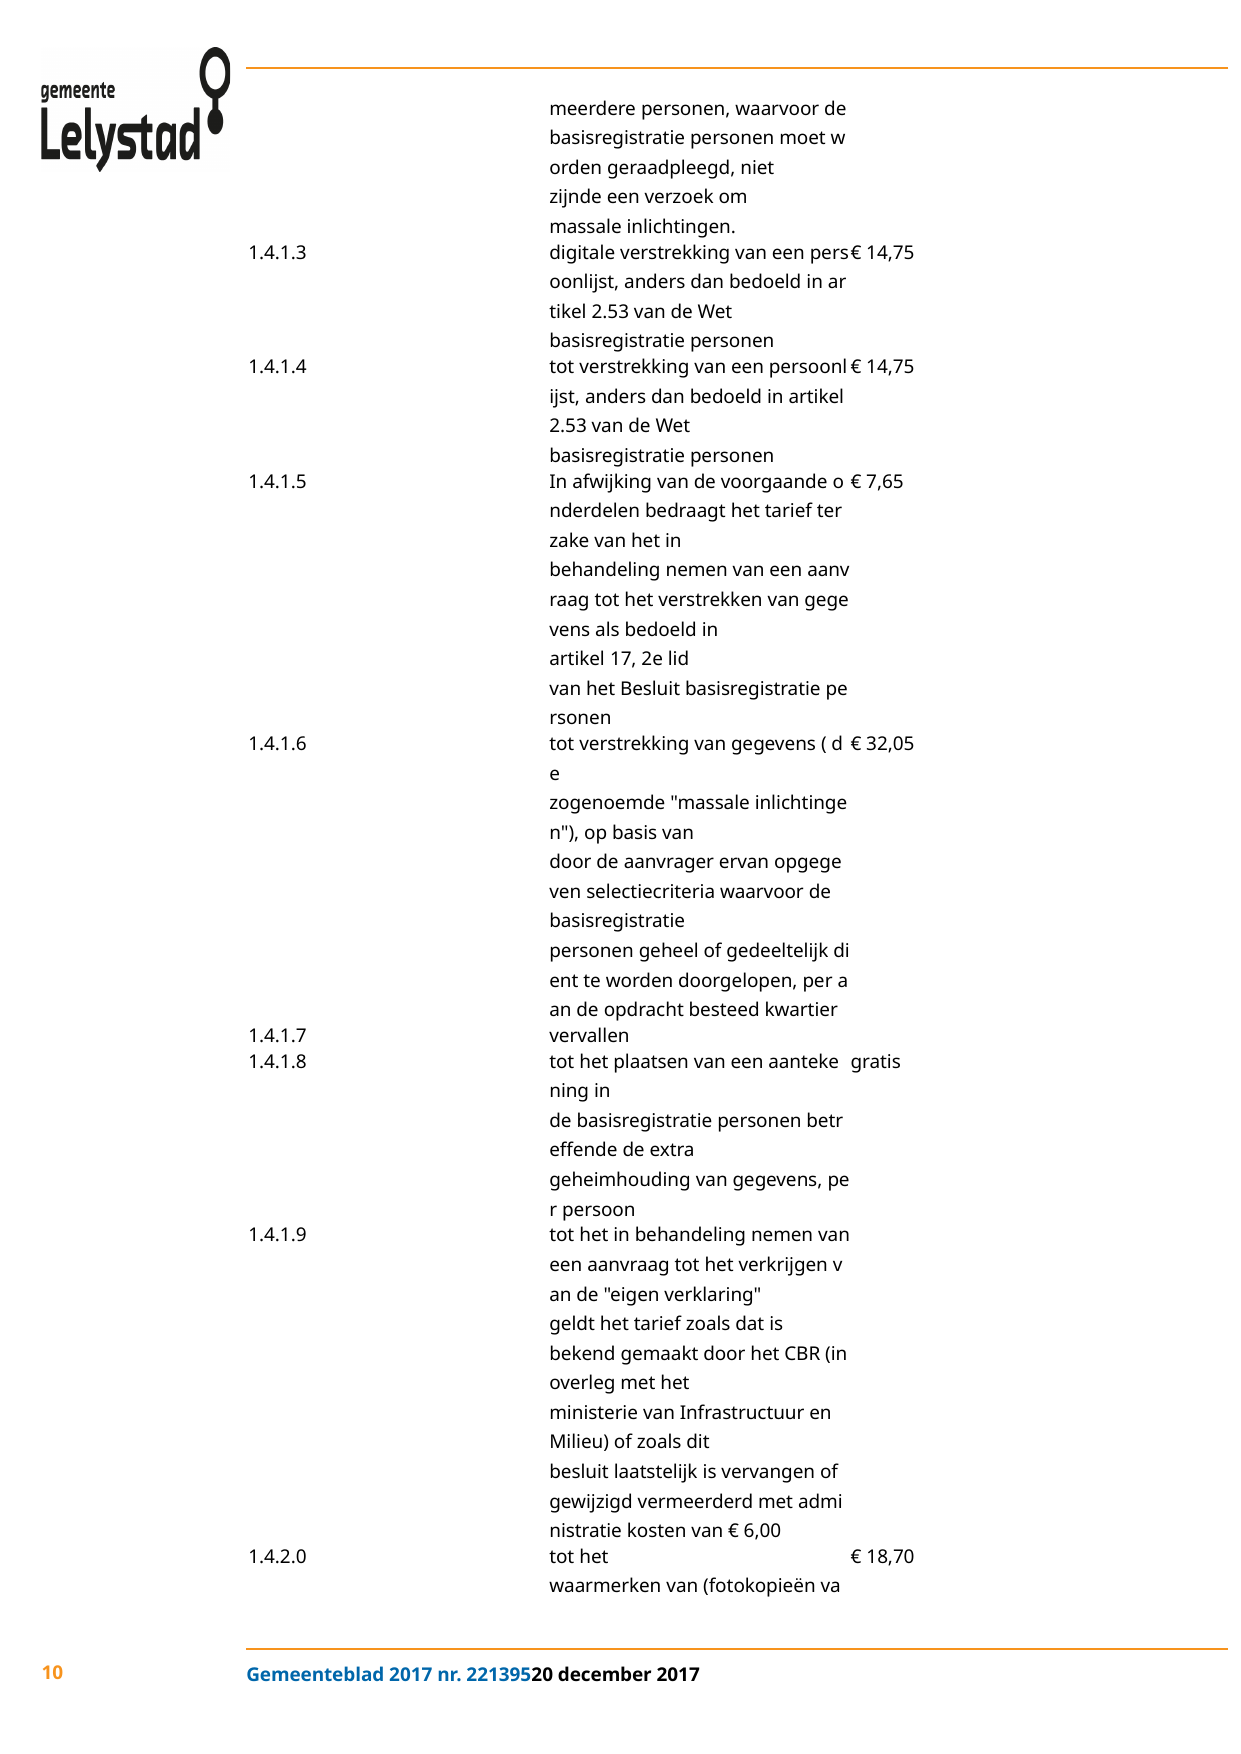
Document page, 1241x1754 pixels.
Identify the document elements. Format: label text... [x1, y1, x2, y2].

table_cell [850, 1022, 1152, 1048]
picture [41, 47, 231, 172]
table_header [248, 95, 549, 239]
table_cell [850, 1222, 1152, 1543]
table_cell tot verstrekking van een persoonlijst, anders dan bedoeld in artikel 2.53 van de Wet basisregistratie personen [549, 353, 850, 468]
table_cell € 32,05 [850, 730, 1152, 1022]
table_cell gratis [850, 1048, 1152, 1222]
table_cell 1.4.1.8 [248, 1048, 549, 1222]
table_cell tot het plaatsen van een aantekening in de basisregistratie personen betreffende de extra geheimhouding van gegevens, per persoon [549, 1048, 850, 1222]
table_cell 1.4.1.4 [248, 353, 549, 468]
table_cell tot het in behandeling nemen van een aanvraag tot het verkrijgen van de "eigen verklaring" geldt het tarief zoals dat is bekend gemaakt door het CBR (in overleg met het ministerie van Infrastructuur en Milieu) of zoals dit besluit laatstelijk is vervangen of gewijzigd vermeerderd met administratie kosten van € 6,00 [549, 1222, 850, 1543]
table_cell tot het waarmerken van (fotokopieën va [549, 1543, 850, 1598]
table_cell vervallen [549, 1022, 850, 1048]
table_cell In afwijking van de voorgaande onderdelen bedraagt het tarief terzake van het in behandeling nemen van een aanvraag tot het verstrekken van gegevens als bedoeld in artikel 17, 2e lid van het Besluit basisregistratie personen [549, 468, 850, 730]
table_cell 1.4.2.0 [248, 1543, 549, 1598]
table_cell € 18,70 [850, 1543, 1152, 1598]
table_cell € 14,75 [850, 239, 1152, 353]
table_cell € 7,65 [850, 468, 1152, 730]
table_cell digitale verstrekking van een persoonlijst, anders dan bedoeld in artikel 2.53 van de Wet basisregistratie personen [549, 239, 850, 353]
table_cell tot verstrekking van gegevens ( de zogenoemde "massale inlichtingen"), op basis van door de aanvrager ervan opgegeven selectiecriteria waarvoor de basisregistratie personen geheel of gedeeltelijk dient te worden doorgelopen, per aan de opdracht besteed kwartier [549, 730, 850, 1022]
table_cell 1.4.1.7 [248, 1022, 549, 1048]
table_cell € 14,75 [850, 353, 1152, 468]
table_header [850, 95, 1152, 239]
table_cell 1.4.1.3 [248, 239, 549, 353]
table_header meerdere personen, waarvoor de basisregistratie personen moet worden geraadpleegd, niet zijnde een verzoek om massale inlichtingen. [549, 95, 850, 239]
table_cell 1.4.1.5 [248, 468, 549, 730]
table_cell 1.4.1.9 [248, 1222, 549, 1543]
table_cell 1.4.1.6 [248, 730, 549, 1022]
